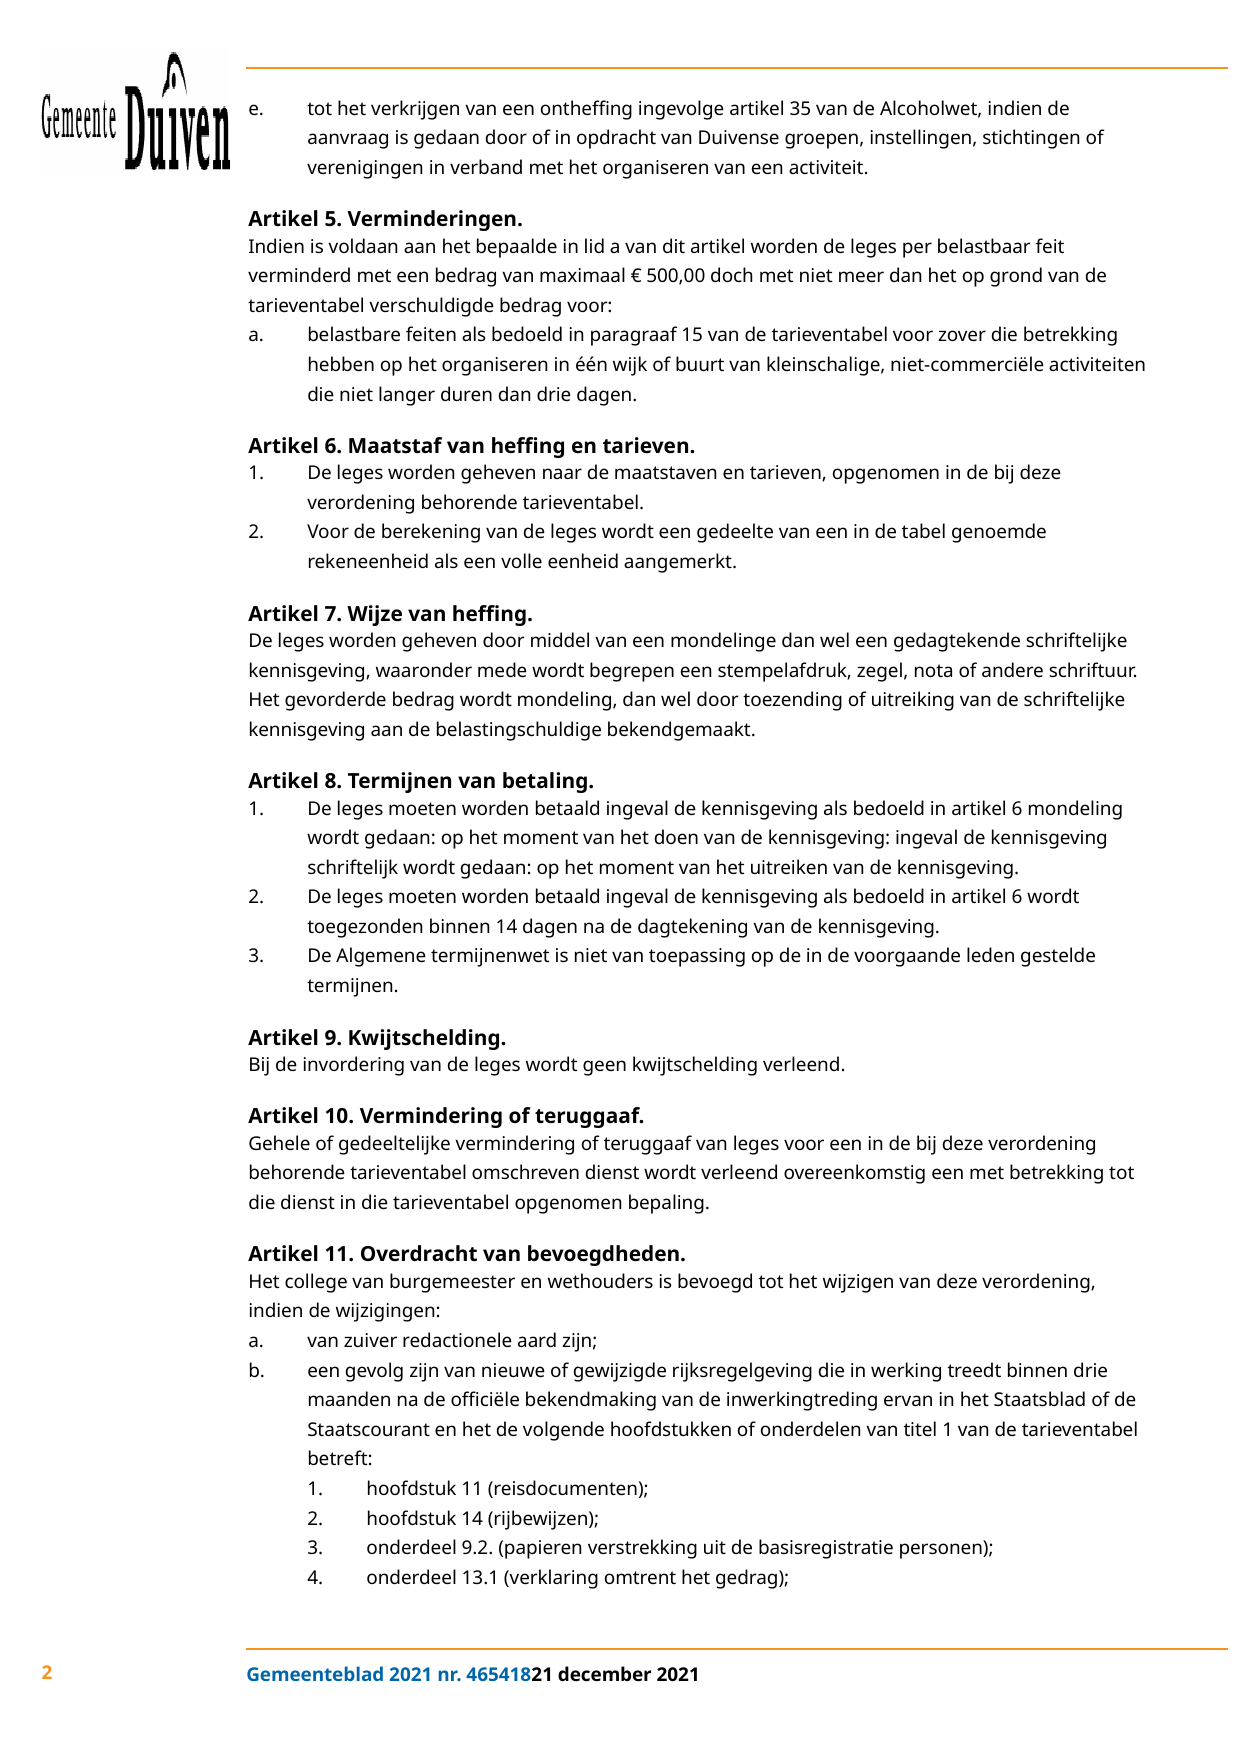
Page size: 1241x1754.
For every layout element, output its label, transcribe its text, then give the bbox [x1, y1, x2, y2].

list De leges moeten worden betaald ingeval de kennisgeving als bedoeld in artikel 6 wordt toegezonden binnen 14 dagen na de dagtekening van de kennisgeving. [248, 883, 1152, 939]
text Gehele of gedeeltelijke vermindering of teruggaaf van leges voor een in de bij deze verordening behorende tarieventabel omschreven dienst wordt verleend overeenkomstig een met betrekking tot die dienst in die tarieventabel opgenomen bepaling. [248, 1130, 1152, 1215]
list een gevolg zijn van nieuwe of gewijzigde rijksregelgeving die in werking treedt binnen drie maanden na de officiële bekendmaking van de inwerkingtreding ervan in het Staatsblad of de Staatscourant en het de volgende hoofdstukken of onderdelen van titel 1 van de tarieventabel betreft: [248, 1357, 1152, 1471]
text Artikel 11. Overdracht van bevoegdheden. [248, 1239, 1152, 1268]
text Artikel 9. Kwijtschelding. [248, 1023, 1152, 1051]
text Bij de invordering van de leges wordt geen kwijtschelding verleend. [248, 1051, 1152, 1077]
text De leges worden geheven door middel van een mondelinge dan wel een gedagtekende schriftelijke kennisgeving, waaronder mede wordt begrepen een stempelafdruk, zegel, nota of andere schriftuur. Het gevorderde bedrag wordt mondeling, dan wel door toezending of uitreiking van de schriftelijke kennisgeving aan de belastingschuldige bekendgemaakt. [248, 627, 1152, 742]
list tot het verkrijgen van een ontheffing ingevolge artikel 35 van de Alcoholwet, indien de aanvraag is gedaan door of in opdracht van Duivense groepen, instellingen, stichtingen of verenigingen in verband met het organiseren van een activiteit. [248, 95, 1152, 180]
list hoofdstuk 11 (reisdocumenten); [307, 1475, 1152, 1501]
list De leges worden geheven naar de maatstaven en tarieven, opgenomen in de bij deze verordening behorende tarieventabel. [248, 459, 1152, 515]
list De Algemene termijnenwet is niet van toepassing op de in de voorgaande leden gestelde termijnen. [248, 943, 1152, 998]
list De leges moeten worden betaald ingeval de kennisgeving als bedoeld in artikel 6 mondeling wordt gedaan: op het moment van het doen van de kennisgeving: ingeval de kennisgeving schriftelijk wordt gedaan: op het moment van het uitreiken van de kennisgeving. [248, 795, 1152, 880]
text Artikel 5. Verminderingen. [248, 204, 1152, 233]
list onderdeel 9.2. (papieren verstrekking uit de basisregistratie personen); [307, 1534, 1152, 1560]
text Artikel 8. Termijnen van betaling. [248, 766, 1152, 795]
picture [41, 47, 231, 172]
text Artikel 6. Maatstaf van heffing en tarieven. [248, 431, 1152, 459]
text Artikel 7. Wijze van heffing. [248, 599, 1152, 627]
list hoofdstuk 14 (rijbewijzen); [307, 1505, 1152, 1530]
list Voor de berekening van de leges wordt een gedeelte van een in de tabel genoemde rekeneenheid als een volle eenheid aangemerkt. [248, 519, 1152, 574]
list onderdeel 13.1 (verklaring omtrent het gedrag); [307, 1564, 1152, 1589]
list belastbare feiten als bedoeld in paragraaf 15 van de tarieventabel voor zover die betrekking hebben op het organiseren in één wijk of buurt van kleinschalige, niet-commerciële activiteiten die niet langer duren dan drie dagen. [248, 322, 1152, 406]
text Het college van burgemeester en wethouders is bevoegd tot het wijzigen van deze verordening, indien de wijzigingen: [248, 1268, 1152, 1323]
text Artikel 10. Vermindering of teruggaaf. [248, 1102, 1152, 1130]
list van zuiver redactionele aard zijn; [248, 1327, 1152, 1353]
text Indien is voldaan aan het bepaalde in lid a van dit artikel worden de leges per belastbaar feit verminderd met een bedrag van maximaal € 500,00 doch met niet meer dan het op grond van de tarieventabel verschuldigde bedrag voor: [248, 233, 1152, 318]
